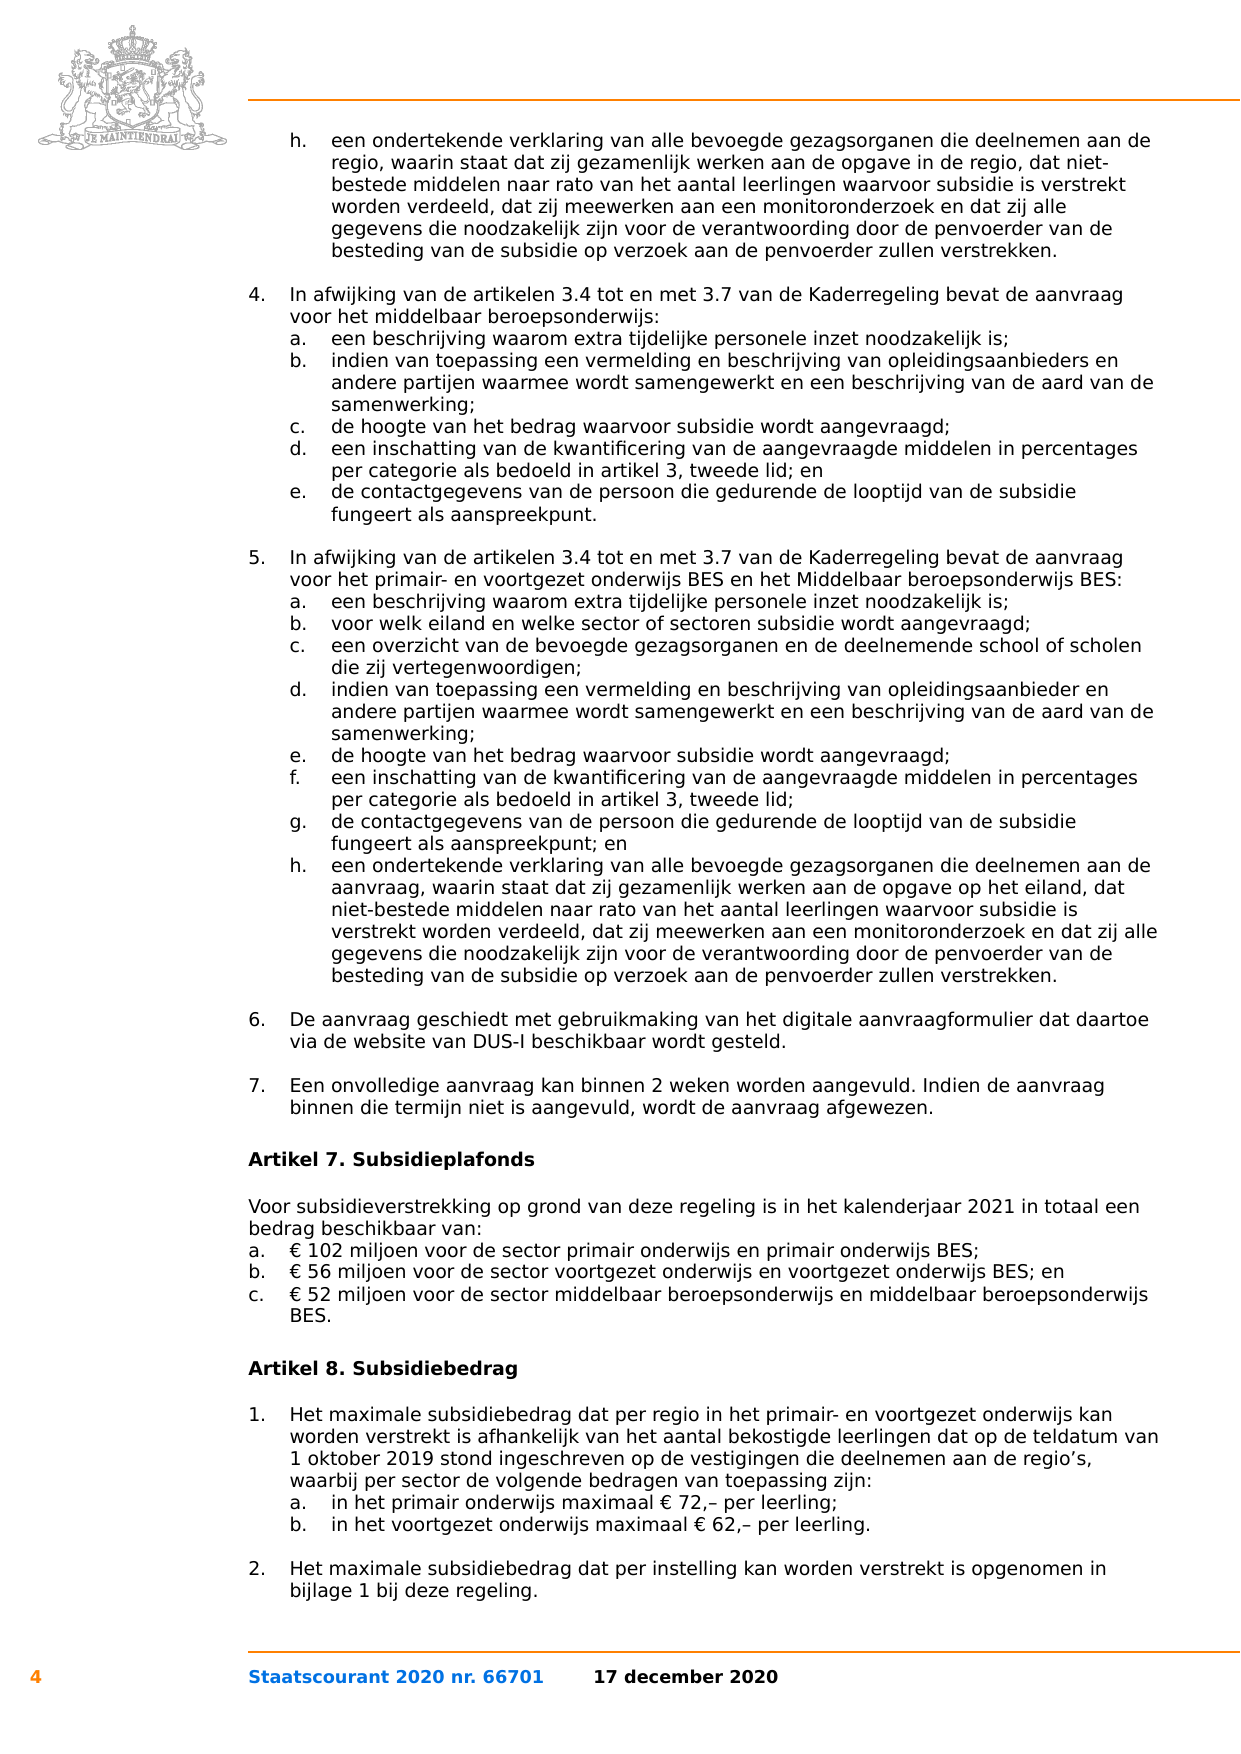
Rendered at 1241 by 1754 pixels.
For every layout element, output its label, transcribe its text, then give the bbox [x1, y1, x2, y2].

text b. in het voortgezet onderwijs maximaal € 62,– per leerling. [289, 1514, 1163, 1536]
text h. een ondertekende verklaring van alle bevoegde gezagsorganen die deelnemen aan de regio, waarin staat dat zij gezamenlijk werken aan de opgave in de regio, dat niet-bestede middelen naar rato van het aantal leerlingen waarvoor subsidie is verstrekt worden verdeeld, dat zij meewerken aan een monitoronderzoek en dat zij alle gegevens die noodzakelijk zijn voor de verantwoording door de penvoerder van de besteding van de subsidie op verzoek aan de penvoerder zullen verstrekken. [289, 130, 1163, 262]
text 7. Een onvolledige aanvraag kan binnen 2 weken worden aangevuld. Indien de aanvraag binnen die termijn niet is aangevuld, wordt de aanvraag afgewezen. [248, 1074, 1163, 1118]
text b. indien van toepassing een vermelding en beschrijving van opleidingsaanbieders en andere partijen waarmee wordt samengewerkt en een beschrijving van de aard van de samenwerking; [289, 349, 1163, 416]
text c. € 52 miljoen voor de sector middelbaar beroepsonderwijs en middelbaar beroepsonderwijs BES. [248, 1283, 1163, 1327]
text 2. Het maximale subsidiebedrag dat per instelling kan worden verstrekt is opgenomen in bijlage 1 bij deze regeling. [248, 1558, 1163, 1602]
text f. een inschatting van de kwantificering van de aangevraagde middelen in percentages per categorie als bedoeld in artikel 3, tweede lid; [289, 767, 1163, 811]
text c. een overzicht van de bevoegde gezagsorganen en de deelnemende school of scholen die zij vertegenwoordigen; [289, 635, 1163, 679]
subtitle Artikel 7. Subsidieplafonds [248, 1148, 1163, 1171]
text b. € 56 miljoen voor de sector voortgezet onderwijs en voortgezet onderwijs BES; en [248, 1261, 1163, 1283]
text h. een ondertekende verklaring van alle bevoegde gezagsorganen die deelnemen aan de aanvraag, waarin staat dat zij gezamenlijk werken aan de opgave op het eiland, dat niet-bestede middelen naar rato van het aantal leerlingen waarvoor subsidie is verstrekt worden verdeeld, dat zij meewerken aan een monitoronderzoek en dat zij alle gegevens die noodzakelijk zijn voor de verantwoording door de penvoerder van de besteding van de subsidie op verzoek aan de penvoerder zullen verstrekken. [289, 855, 1163, 987]
text 4. In afwijking van de artikelen 3.4 tot en met 3.7 van de Kaderregeling bevat de aanvraag voor het middelbaar beroepsonderwijs: [248, 284, 1163, 328]
text 1. Het maximale subsidiebedrag dat per regio in het primair- en voortgezet onderwijs kan worden verstrekt is afhankelijk van het aantal bekostigde leerlingen dat op de teldatum van 1 oktober 2019 stond ingeschreven op de vestigingen die deelnemen aan de regio’s, waarbij per sector de volgende bedragen van toepassing zijn: [248, 1404, 1163, 1492]
text Voor subsidieverstrekking op grond van deze regeling is in het kalenderjaar 2021 in totaal een bedrag beschikbaar van: [248, 1196, 1163, 1239]
text d. een inschatting van de kwantificering van de aangevraagde middelen in percentages per categorie als bedoeld in artikel 3, tweede lid; en [289, 437, 1163, 481]
text a. in het primair onderwijs maximaal € 72,– per leerling; [289, 1492, 1163, 1514]
text d. indien van toepassing een vermelding en beschrijving van opleidingsaanbieder en andere partijen waarmee wordt samengewerkt en een beschrijving van de aard van de samenwerking; [289, 679, 1163, 745]
subtitle Artikel 8. Subsidiebedrag [248, 1357, 1163, 1379]
text e. de hoogte van het bedrag waarvoor subsidie wordt aangevraagd; [289, 745, 1163, 767]
text a. een beschrijving waarom extra tijdelijke personele inzet noodzakelijk is; [289, 591, 1163, 613]
text a. € 102 miljoen voor de sector primair onderwijs en primair onderwijs BES; [248, 1239, 1163, 1261]
text g. de contactgegevens van de persoon die gedurende de looptijd van de subsidie fungeert als aanspreekpunt; en [289, 811, 1163, 855]
picture [38, 25, 227, 150]
text a. een beschrijving waarom extra tijdelijke personele inzet noodzakelijk is; [289, 328, 1163, 349]
text 5. In afwijking van de artikelen 3.4 tot en met 3.7 van de Kaderregeling bevat de aanvraag voor het primair- en voortgezet onderwijs BES en het Middelbaar beroepsonderwijs BES: [248, 547, 1163, 591]
text c. de hoogte van het bedrag waarvoor subsidie wordt aangevraagd; [289, 416, 1163, 437]
text b. voor welk eiland en welke sector of sectoren subsidie wordt aangevraagd; [289, 613, 1163, 635]
text e. de contactgegevens van de persoon die gedurende de looptijd van de subsidie fungeert als aanspreekpunt. [289, 481, 1163, 525]
text 6. De aanvraag geschiedt met gebruikmaking van het digitale aanvraagformulier dat daartoe via de website van DUS-I beschikbaar wordt gesteld. [248, 1009, 1163, 1053]
